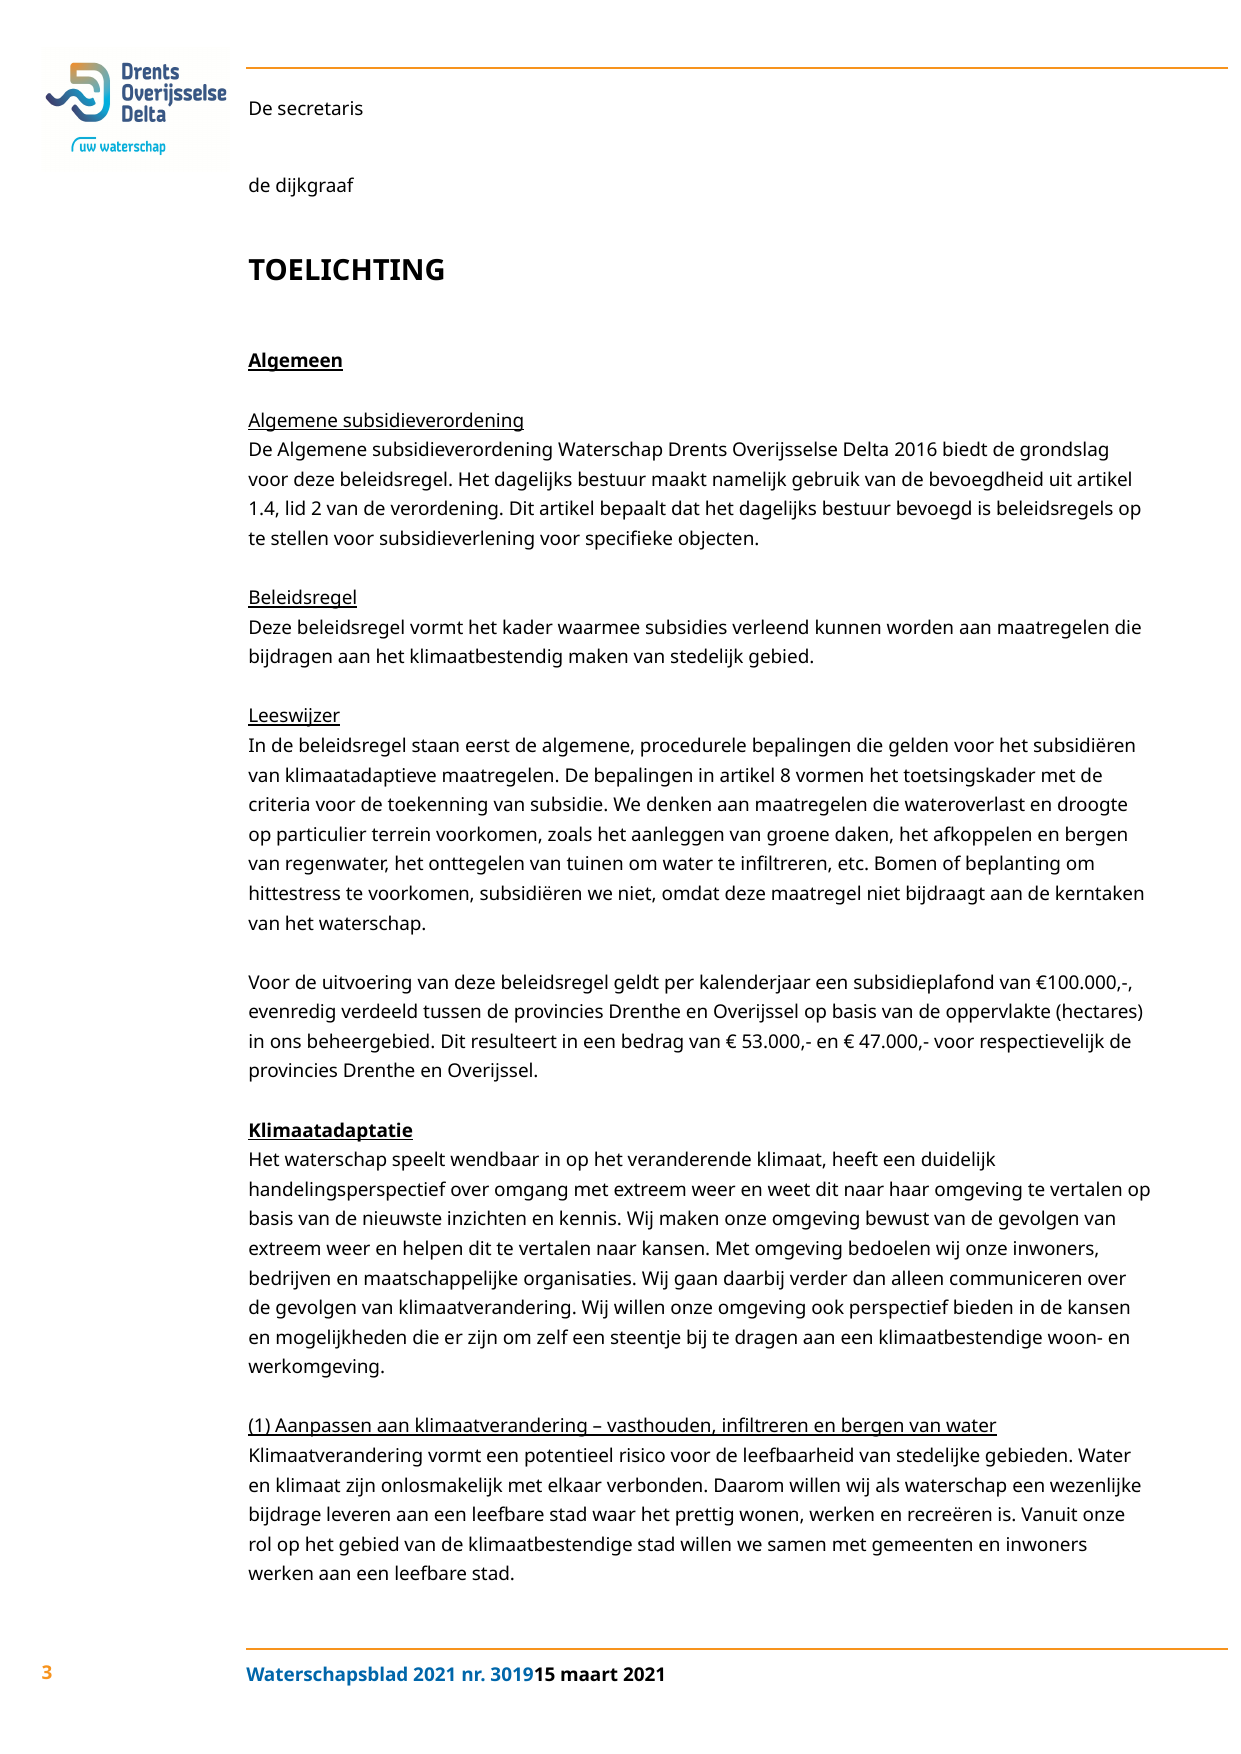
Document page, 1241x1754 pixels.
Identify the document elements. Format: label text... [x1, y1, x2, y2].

text (1) Aanpassen aan klimaatverandering – vasthouden, infiltreren en bergen van water [248, 1413, 1152, 1438]
text Beleidsregel [248, 584, 1152, 610]
text Voor de uitvoering van deze beleidsregel geldt per kalenderjaar een subsidieplafond van €100.000,-, evenredig verdeeld tussen de provincies Drenthe en Overijssel op basis van de oppervlakte (hectares) in ons beheergebied. Dit resulteert in een bedrag van € 53.000,- en € 47.000,- voor respectievelijk de provincies Drenthe en Overijssel. [248, 969, 1152, 1083]
text Klimaatverandering vormt een potentieel risico voor de leefbaarheid van stedelijke gebieden. Water en klimaat zijn onlosmakelijk met elkaar verbonden. Daarom willen wij als waterschap een wezenlijke bijdrage leveren aan een leefbare stad waar het prettig wonen, werken en recreëren is. Vanuit onze rol op het gebied van de klimaatbestendige stad willen we samen met gemeenten en inwoners werken aan een leefbare stad. [248, 1442, 1152, 1586]
text De secretaris [248, 95, 1152, 121]
text Leeswijzer [248, 703, 1152, 728]
text Algemene subsidieverordening [248, 407, 1152, 432]
text Het waterschap speelt wendbaar in op het veranderende klimaat, heeft een duidelijk handelingsperspectief over omgang met extreem weer en weet dit naar haar omgeving te vertalen op basis van de nieuwste inzichten en kennis. Wij maken onze omgeving bewust van de gevolgen van extreem weer en helpen dit te vertalen naar kansen. Met omgeving bedoelen wij onze inwoners, bedrijven en maatschappelijke organisaties. Wij gaan daarbij verder dan alleen communiceren over de gevolgen van klimaatverandering. Wij willen onze omgeving ook perspectief bieden in de kansen en mogelijkheden die er zijn om zelf een steentje bij te dragen aan een klimaatbestendige woon- en werkomgeving. [248, 1146, 1152, 1379]
text TOELICHTING [248, 249, 1152, 289]
text Klimaatadaptatie [248, 1117, 1152, 1142]
text In de beleidsregel staan eerst de algemene, procedurele bepalingen die gelden voor het subsidiëren van klimaatadaptieve maatregelen. De bepalingen in artikel 8 vormen het toetsingskader met de criteria voor de toekenning van subsidie. We denken aan maatregelen die wateroverlast en droogte op particulier terrein voorkomen, zoals het aanleggen van groene daken, het afkoppelen en bergen van regenwater, het onttegelen van tuinen om water te infiltreren, etc. Bomen of beplanting om hittestress te voorkomen, subsidiëren we niet, omdat deze maatregel niet bijdraagt aan de kerntaken van het waterschap. [248, 732, 1152, 935]
text De Algemene subsidieverordening Waterschap Drents Overijsselse Delta 2016 biedt de grondslag voor deze beleidsregel. Het dagelijks bestuur maakt namelijk gebruik van de bevoegdheid uit artikel 1.4, lid 2 van de verordening. Dit artikel bepaalt dat het dagelijks bestuur bevoegd is beleidsregels op te stellen voor subsidieverlening voor specifieke objecten. [248, 436, 1152, 551]
text Deze beleidsregel vormt het kader waarmee subsidies verleend kunnen worden aan maatregelen die bijdragen aan het klimaatbestendig maken van stedelijk gebied. [248, 614, 1152, 669]
text Algemeen [248, 348, 1152, 373]
text de dijkgraaf [248, 172, 1152, 198]
picture [41, 47, 231, 172]
